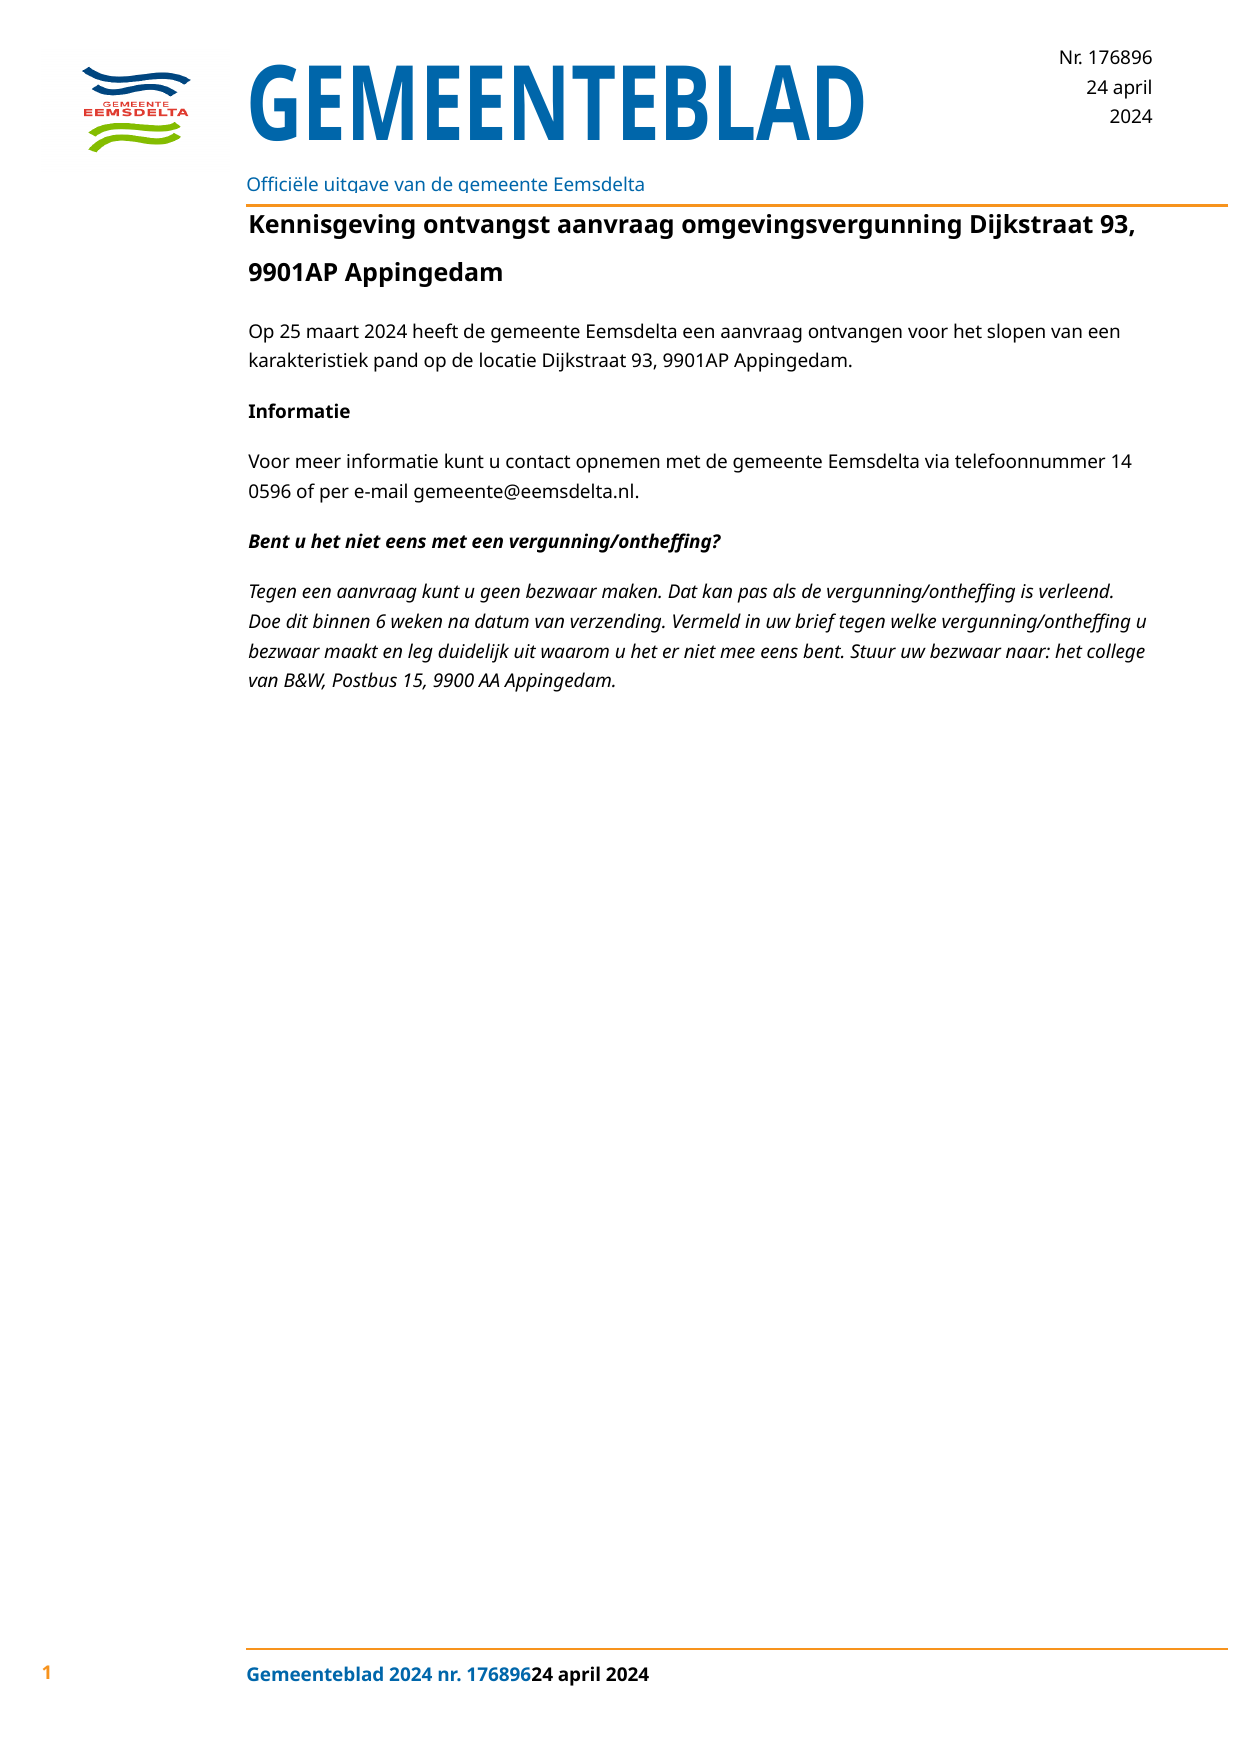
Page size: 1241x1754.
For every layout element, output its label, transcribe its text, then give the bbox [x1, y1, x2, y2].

text Op 25 maart 2024 heeft de gemeente Eemsdelta een aanvraag ontvangen voor het slopen van een karakteristiek pand op de locatie Dijkstraat 93, 9901AP Appingedam. [248, 318, 1152, 373]
picture [41, 47, 231, 172]
text Kennisgeving ontvangst aanvraag omgevingsvergunning Dijkstraat 93, 9901AP Appingedam [248, 207, 1152, 288]
text Informatie [248, 398, 1152, 424]
text Bent u het niet eens met een vergunning/ontheffing? [248, 528, 1152, 554]
text Tegen een aanvraag kunt u geen bezwaar maken. Dat kan pas als de vergunning/ontheffing is verleend. Doe dit binnen 6 weken na datum van verzending. Vermeld in uw brief tegen welke vergunning/ontheffing u bezwaar maakt en leg duidelijk uit waarom u het er niet mee eens bent. Stuur uw bezwaar naar: het college van B&W, Postbus 15, 9900 AA Appingedam. [248, 579, 1152, 693]
text Voor meer informatie kunt u contact opnemen met de gemeente Eemsdelta via telefoonnummer 14 0596 of per e-mail gemeente@eemsdelta.nl. [248, 448, 1152, 504]
